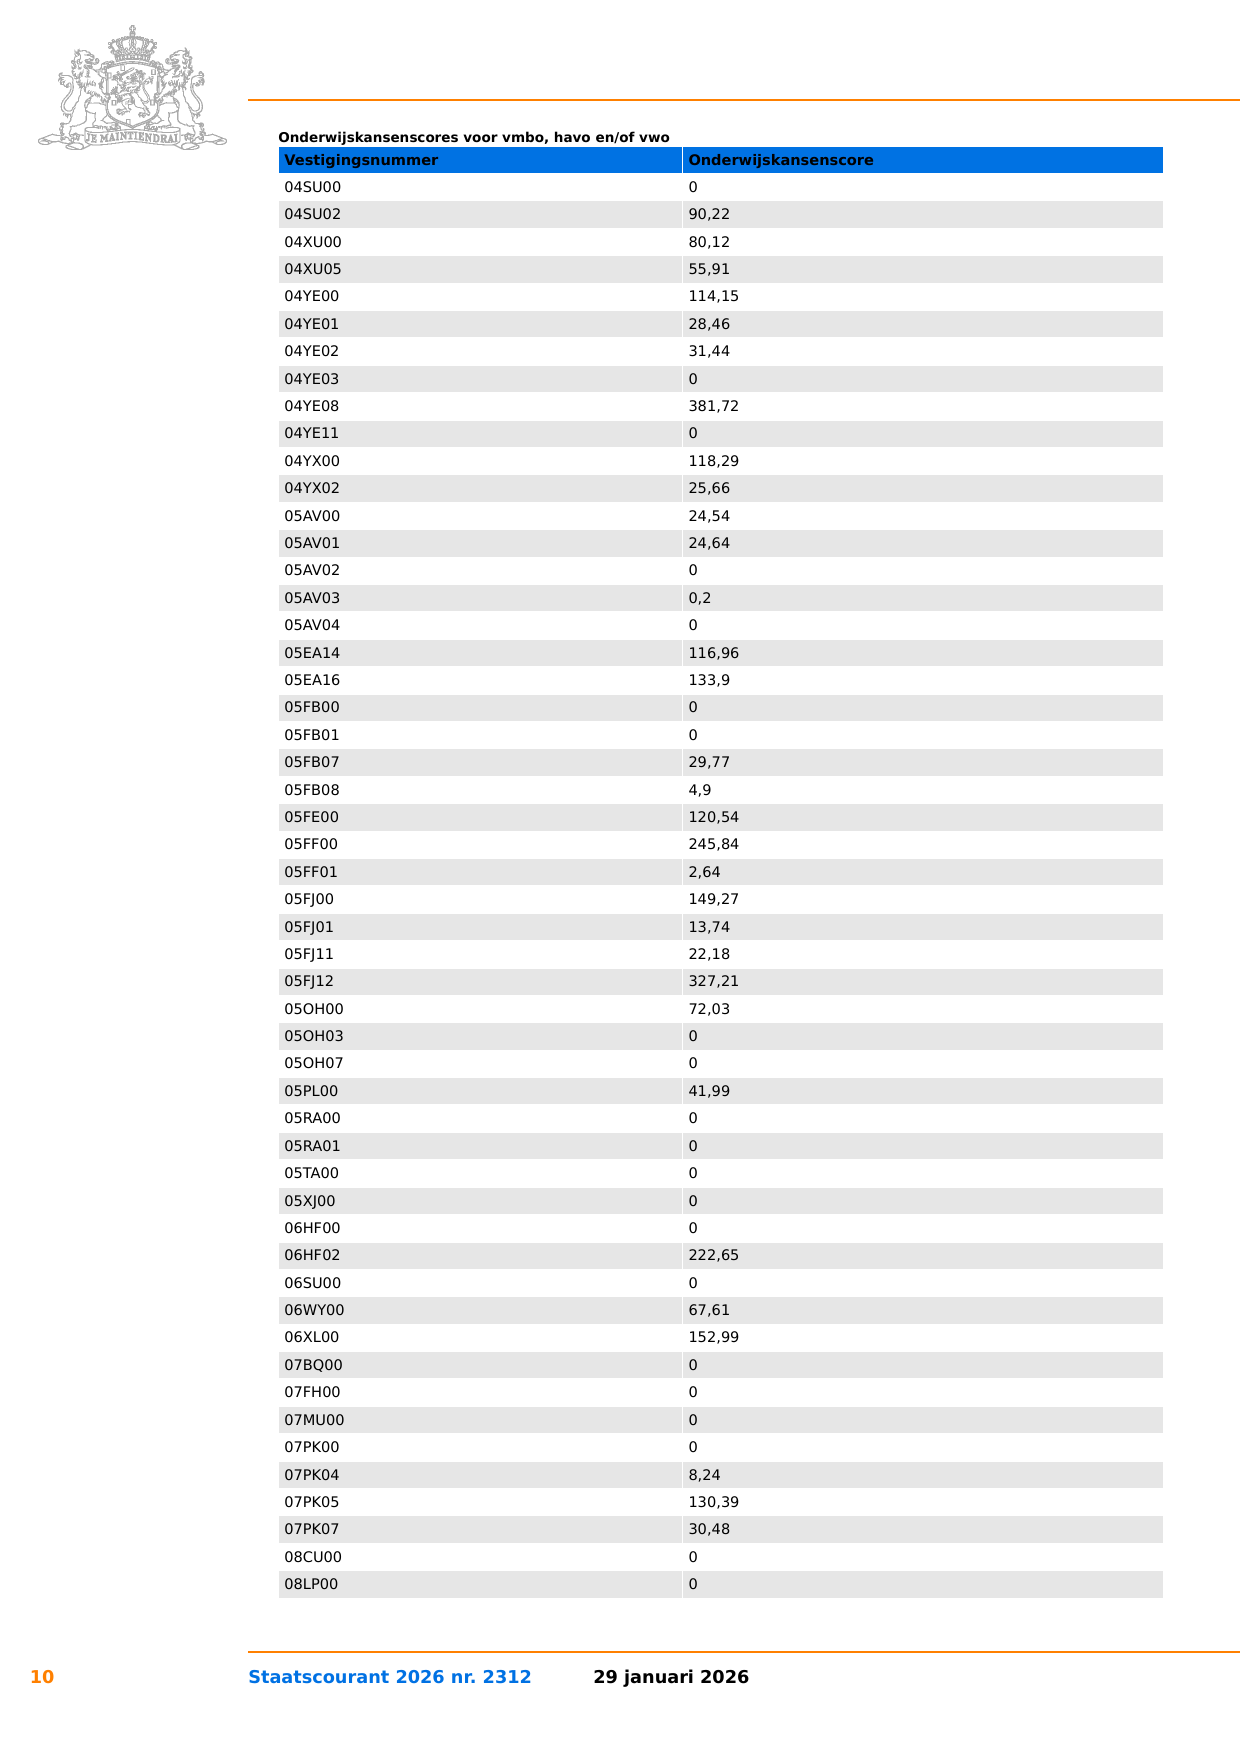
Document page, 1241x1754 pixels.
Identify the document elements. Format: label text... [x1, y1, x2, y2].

table_cell 0 [683, 1380, 1163, 1406]
table_cell 06XL00 [279, 1325, 682, 1351]
table_cell 05FB00 [279, 695, 682, 721]
table_cell 05AV04 [279, 613, 682, 639]
table_cell 05FB08 [279, 777, 682, 803]
table_cell 04YE08 [279, 393, 682, 419]
table_cell 0 [683, 1051, 1163, 1077]
table_cell 08LP00 [279, 1571, 682, 1598]
table_cell 06WY00 [279, 1297, 682, 1324]
table_cell 05FJ11 [279, 941, 682, 967]
table_cell 0 [683, 1023, 1163, 1050]
table_cell 05AV03 [279, 585, 682, 611]
table_cell 07BQ00 [279, 1352, 682, 1378]
table_cell 05EA14 [279, 640, 682, 666]
table_cell 80,12 [683, 229, 1163, 255]
table_cell 0 [683, 1571, 1163, 1598]
picture [38, 25, 227, 150]
table_cell 04XU00 [279, 229, 682, 255]
table_cell 04YE03 [279, 366, 682, 392]
table_cell 72,03 [683, 996, 1163, 1022]
table_cell Vestigingsnummer [279, 147, 682, 173]
table_cell 67,61 [683, 1297, 1163, 1324]
table_cell 05AV01 [279, 530, 682, 557]
table_cell 118,29 [683, 448, 1163, 474]
table_cell 0 [683, 174, 1163, 200]
table_cell 30,48 [683, 1516, 1163, 1543]
table_cell 0 [683, 558, 1163, 584]
table_cell 0 [683, 1160, 1163, 1187]
table_cell 149,27 [683, 886, 1163, 913]
table_cell 04YX00 [279, 448, 682, 474]
table_cell 05FJ12 [279, 969, 682, 995]
table_cell 55,91 [683, 256, 1163, 283]
table_cell 0 [683, 1434, 1163, 1461]
table_cell 06HF02 [279, 1243, 682, 1269]
table_cell 05EA16 [279, 667, 682, 693]
table_cell 245,84 [683, 832, 1163, 858]
table_cell 05RA00 [279, 1106, 682, 1132]
table_cell 04YE11 [279, 421, 682, 447]
table_cell 04YE00 [279, 284, 682, 310]
table_header Onderwijskansenscores voor vmbo, havo en/of vwo [278, 130, 1163, 146]
table_cell 0 [683, 1544, 1163, 1570]
table_cell 381,72 [683, 393, 1163, 419]
table_cell 41,99 [683, 1078, 1163, 1104]
table_cell 04YX02 [279, 475, 682, 502]
table_cell 05FJ01 [279, 914, 682, 940]
table_cell 05TA00 [279, 1160, 682, 1187]
table_cell 05OH00 [279, 996, 682, 1022]
table_cell 04SU02 [279, 201, 682, 228]
table_cell 29,77 [683, 749, 1163, 776]
table_cell 2,64 [683, 859, 1163, 885]
table_cell 28,46 [683, 311, 1163, 337]
table_cell 0 [683, 722, 1163, 748]
table_cell 05OH03 [279, 1023, 682, 1050]
table_cell 05FB01 [279, 722, 682, 748]
table_cell 07PK05 [279, 1489, 682, 1515]
table_cell 05AV02 [279, 558, 682, 584]
table_cell 0 [683, 1188, 1163, 1214]
table_cell 0 [683, 1352, 1163, 1378]
table_cell 04SU00 [279, 174, 682, 200]
table_cell 0 [683, 421, 1163, 447]
table_cell 114,15 [683, 284, 1163, 310]
table_cell 222,65 [683, 1243, 1163, 1269]
table_cell 05FE00 [279, 804, 682, 831]
table_cell 25,66 [683, 475, 1163, 502]
table_cell 0 [683, 613, 1163, 639]
table_cell 116,96 [683, 640, 1163, 666]
table_cell 06SU00 [279, 1270, 682, 1296]
table_cell 120,54 [683, 804, 1163, 831]
table_cell 4,9 [683, 777, 1163, 803]
table_cell 133,9 [683, 667, 1163, 693]
table_cell 0 [683, 1215, 1163, 1241]
table_cell 04XU05 [279, 256, 682, 283]
table_cell 07PK07 [279, 1516, 682, 1543]
table_cell 24,54 [683, 503, 1163, 529]
table_cell 05OH07 [279, 1051, 682, 1077]
table_cell 04YE01 [279, 311, 682, 337]
table_cell 327,21 [683, 969, 1163, 995]
table_cell 05FF00 [279, 832, 682, 858]
table_cell 05RA01 [279, 1133, 682, 1159]
table_cell 0 [683, 366, 1163, 392]
table_cell 05FB07 [279, 749, 682, 776]
table_cell 0 [683, 1270, 1163, 1296]
table_cell 05FJ00 [279, 886, 682, 913]
table_cell 04YE02 [279, 339, 682, 365]
table_cell 07MU00 [279, 1407, 682, 1433]
table_cell 0,2 [683, 585, 1163, 611]
table_cell 0 [683, 695, 1163, 721]
table_cell 8,24 [683, 1462, 1163, 1488]
table_cell 152,99 [683, 1325, 1163, 1351]
table_cell 0 [683, 1133, 1163, 1159]
table_cell 130,39 [683, 1489, 1163, 1515]
table_cell 07PK00 [279, 1434, 682, 1461]
table_cell 05XJ00 [279, 1188, 682, 1214]
table_cell 0 [683, 1106, 1163, 1132]
table_cell 22,18 [683, 941, 1163, 967]
table_cell 05FF01 [279, 859, 682, 885]
table_cell 13,74 [683, 914, 1163, 940]
table_cell 07FH00 [279, 1380, 682, 1406]
table_cell 24,64 [683, 530, 1163, 557]
table_cell 07PK04 [279, 1462, 682, 1488]
table_cell 31,44 [683, 339, 1163, 365]
table_cell 90,22 [683, 201, 1163, 228]
table_cell 08CU00 [279, 1544, 682, 1570]
table_cell 05PL00 [279, 1078, 682, 1104]
table_cell 05AV00 [279, 503, 682, 529]
table_cell 0 [683, 1407, 1163, 1433]
table_cell 06HF00 [279, 1215, 682, 1241]
table_cell Onderwijskansenscore [683, 147, 1163, 173]
